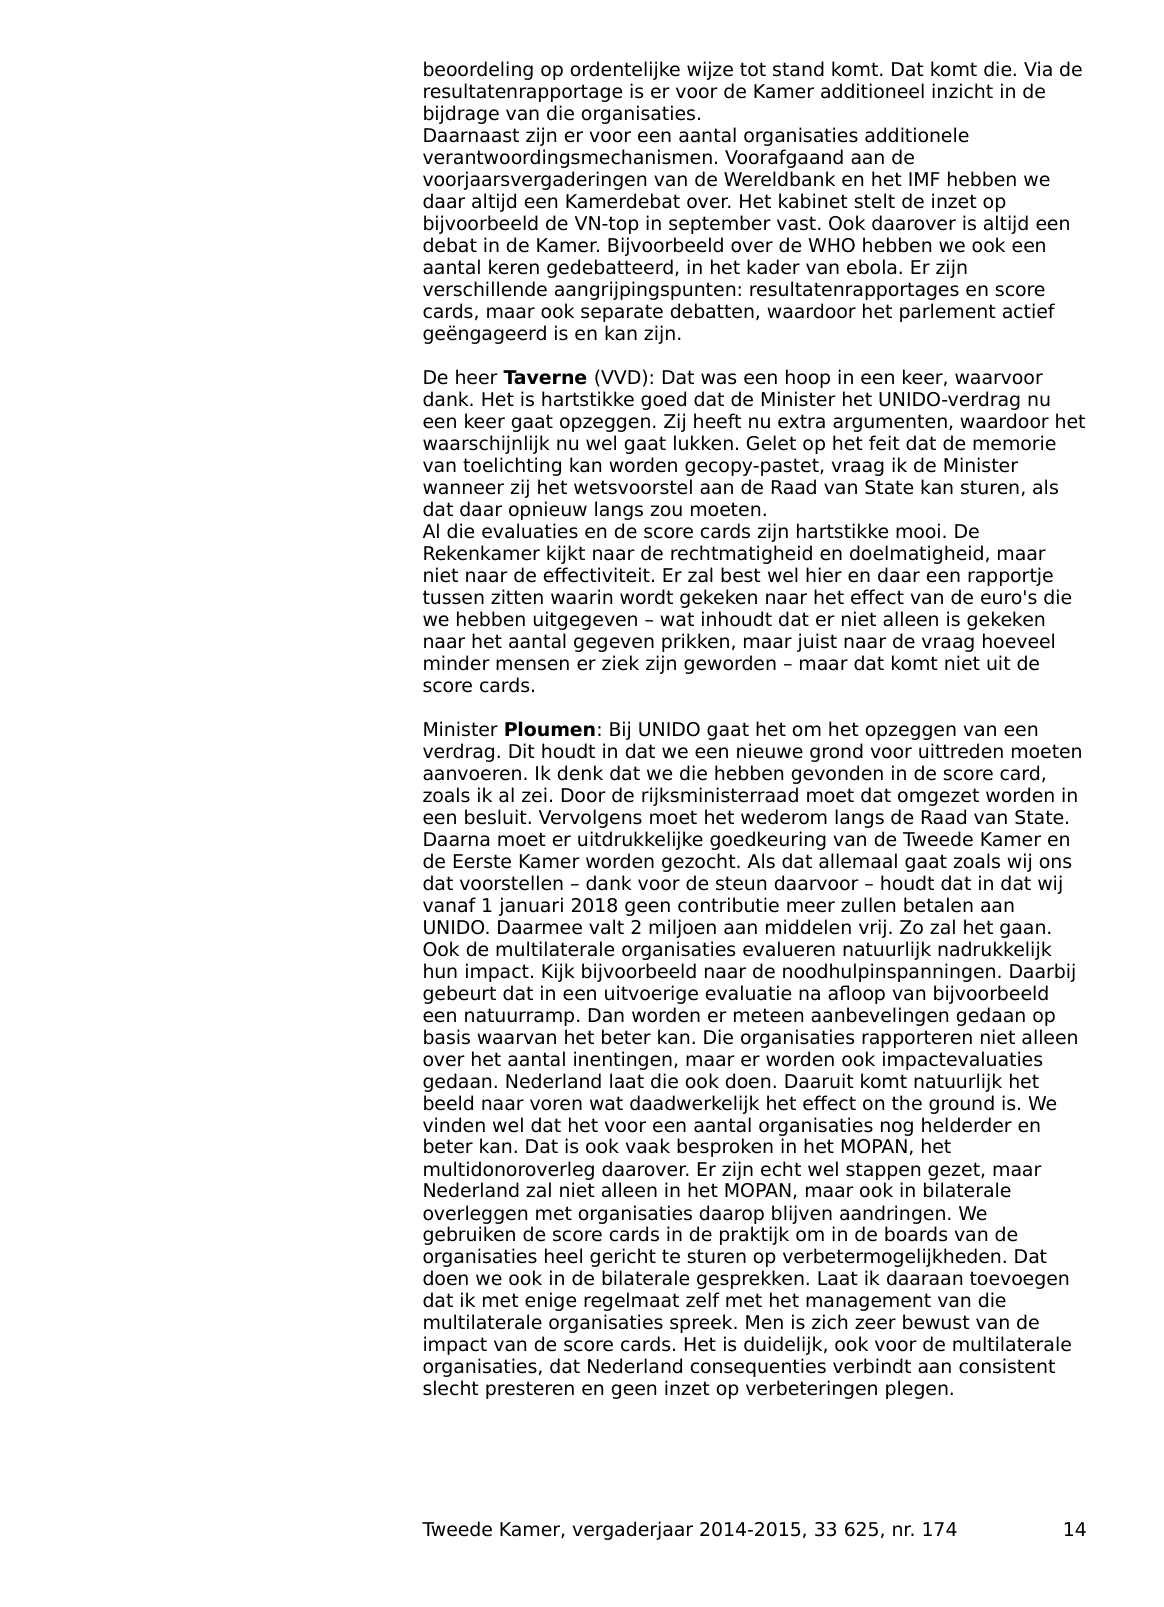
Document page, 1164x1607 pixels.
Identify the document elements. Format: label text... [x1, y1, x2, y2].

text De heer Taverne (VVD): Dat was een hoop in een keer, waarvoor dank. Het is hartstikke goed dat de Minister het UNIDO-verdrag nu een keer gaat opzeggen. Zij heeft nu extra argumenten, waardoor het waarschijnlijk nu wel gaat lukken. Gelet op het feit dat de memorie van toelichting kan worden gecopy-pastet, vraag ik de Minister wanneer zij het wetsvoorstel aan de Raad van State kan sturen, als dat daar opnieuw langs zou moeten. [422, 367, 1087, 521]
text Minister Ploumen: Bij UNIDO gaat het om het opzeggen van een verdrag. Dit houdt in dat we een nieuwe grond voor uittreden moeten aanvoeren. Ik denk dat we die hebben gevonden in de score card, zoals ik al zei. Door de rijksministerraad moet dat omgezet worden in een besluit. Vervolgens moet het wederom langs de Raad van State. Daarna moet er uitdrukkelijke goedkeuring van de Tweede Kamer en de Eerste Kamer worden gezocht. Als dat allemaal gaat zoals wij ons dat voorstellen – dank voor de steun daarvoor – houdt dat in dat wij vanaf 1 januari 2018 geen contributie meer zullen betalen aan UNIDO. Daarmee valt 2 miljoen aan middelen vrij. Zo zal het gaan. [422, 719, 1087, 939]
text Al die evaluaties en de score cards zijn hartstikke mooi. De Rekenkamer kijkt naar de rechtmatigheid en doelmatigheid, maar niet naar de effectiviteit. Er zal best wel hier en daar een rapportje tussen zitten waarin wordt gekeken naar het effect van de euro's die we hebben uitgegeven – wat inhoudt dat er niet alleen is gekeken naar het aantal gegeven prikken, maar juist naar de vraag hoeveel minder mensen er ziek zijn geworden – maar dat komt niet uit de score cards. [422, 521, 1087, 697]
text Ook de multilaterale organisaties evalueren natuurlijk nadrukkelijk hun impact. Kijk bijvoorbeeld naar de noodhulpinspanningen. Daarbij gebeurt dat in een uitvoerige evaluatie na afloop van bijvoorbeeld een natuurramp. Dan worden er meteen aanbevelingen gedaan op basis waarvan het beter kan. Die organisaties rapporteren niet alleen over het aantal inentingen, maar er worden ook impactevaluaties gedaan. Nederland laat die ook doen. Daaruit komt natuurlijk het beeld naar voren wat daadwerkelijk het effect on the ground is. We vinden wel dat het voor een aantal organisaties nog helderder en beter kan. Dat is ook vaak besproken in het MOPAN, het multidonoroverleg daarover. Er zijn echt wel stappen gezet, maar Nederland zal niet alleen in het MOPAN, maar ook in bilaterale overleggen met organisaties daarop blijven aandringen. We gebruiken de score cards in de praktijk om in de boards van de organisaties heel gericht te sturen op verbetermogelijkheden. Dat doen we ook in de bilaterale gesprekken. Laat ik daaraan toevoegen dat ik met enige regelmaat zelf met het management van die multilaterale organisaties spreek. Men is zich zeer bewust van de impact van de score cards. Het is duidelijk, ook voor de multilaterale organisaties, dat Nederland consequenties verbindt aan consistent slecht presteren en geen inzet op verbeteringen plegen. [422, 939, 1087, 1400]
text beoordeling op ordentelijke wijze tot stand komt. Dat komt die. Via de resultatenrapportage is er voor de Kamer additioneel inzicht in de bijdrage van die organisaties. [422, 59, 1087, 125]
text Daarnaast zijn er voor een aantal organisaties additionele verantwoordingsmechanismen. Voorafgaand aan de voorjaarsvergaderingen van de Wereldbank en het IMF hebben we daar altijd een Kamerdebat over. Het kabinet stelt de inzet op bijvoorbeeld de VN-top in september vast. Ook daarover is altijd een debat in de Kamer. Bijvoorbeeld over de WHO hebben we ook een aantal keren gedebatteerd, in het kader van ebola. Er zijn verschillende aangrijpingspunten: resultatenrapportages en score cards, maar ook separate debatten, waardoor het parlement actief geëngageerd is en kan zijn. [422, 125, 1087, 345]
